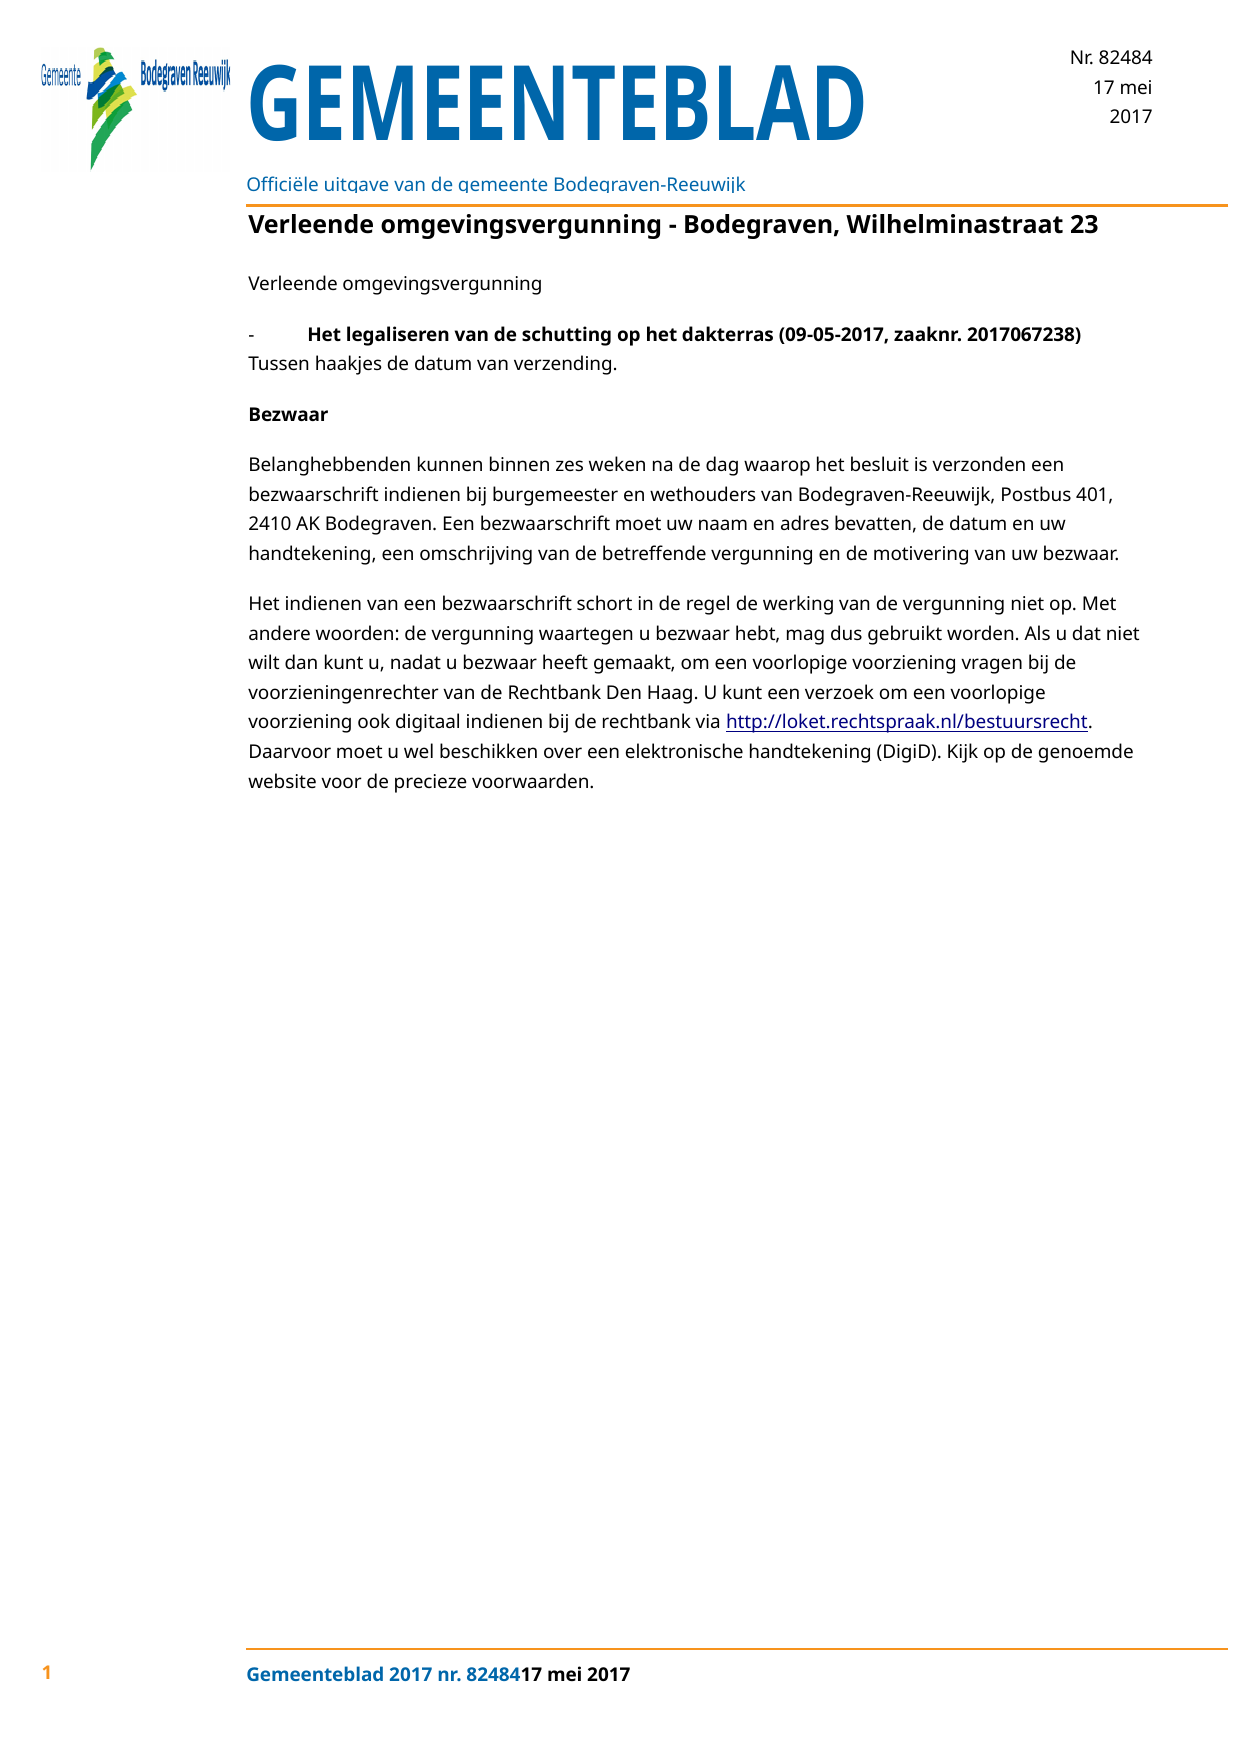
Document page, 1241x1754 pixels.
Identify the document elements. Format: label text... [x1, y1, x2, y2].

picture [41, 47, 231, 172]
text Tussen haakjes de datum van verzending. [248, 350, 1152, 376]
list Het legaliseren van de schutting op het dakterras (09‑05‑2017, zaaknr. 2017067238) [248, 321, 1152, 346]
text Verleende omgevingsvergunning - Bodegraven, Wilhelminastraat 23 [248, 207, 1152, 241]
text Het indienen van een bezwaarschrift schort in de regel de werking van de vergunning niet op. Met andere woorden: de vergunning waartegen u bezwaar hebt, mag dus gebruikt worden. Als u dat niet wilt dan kunt u, nadat u bezwaar heeft gemaakt, om een voorlopige voorziening vragen bij de voorzieningenrechter van de Rechtbank Den Haag. U kunt een verzoek om een voorlopige voorziening ook digitaal indienen bij de rechtbank via http://loket.rechtspraak.nl/bestuursrecht. Daarvoor moet u wel beschikken over een elektronische handtekening (DigiD). Kijk op de genoemde website voor de precieze voorwaarden. [248, 590, 1152, 793]
text Verleende omgevingsvergunning [248, 270, 1152, 296]
text Bezwaar [248, 401, 1152, 426]
text Belanghebbenden kunnen binnen zes weken na de dag waarop het besluit is verzonden een bezwaarschrift indienen bij burgemeester en wethouders van Bodegraven-Reeuwijk, Postbus 401, 2410 AK Bodegraven. Een bezwaarschrift moet uw naam en adres bevatten, de datum en uw handtekening, een omschrijving van de betreffende vergunning en de motivering van uw bezwaar. [248, 451, 1152, 566]
